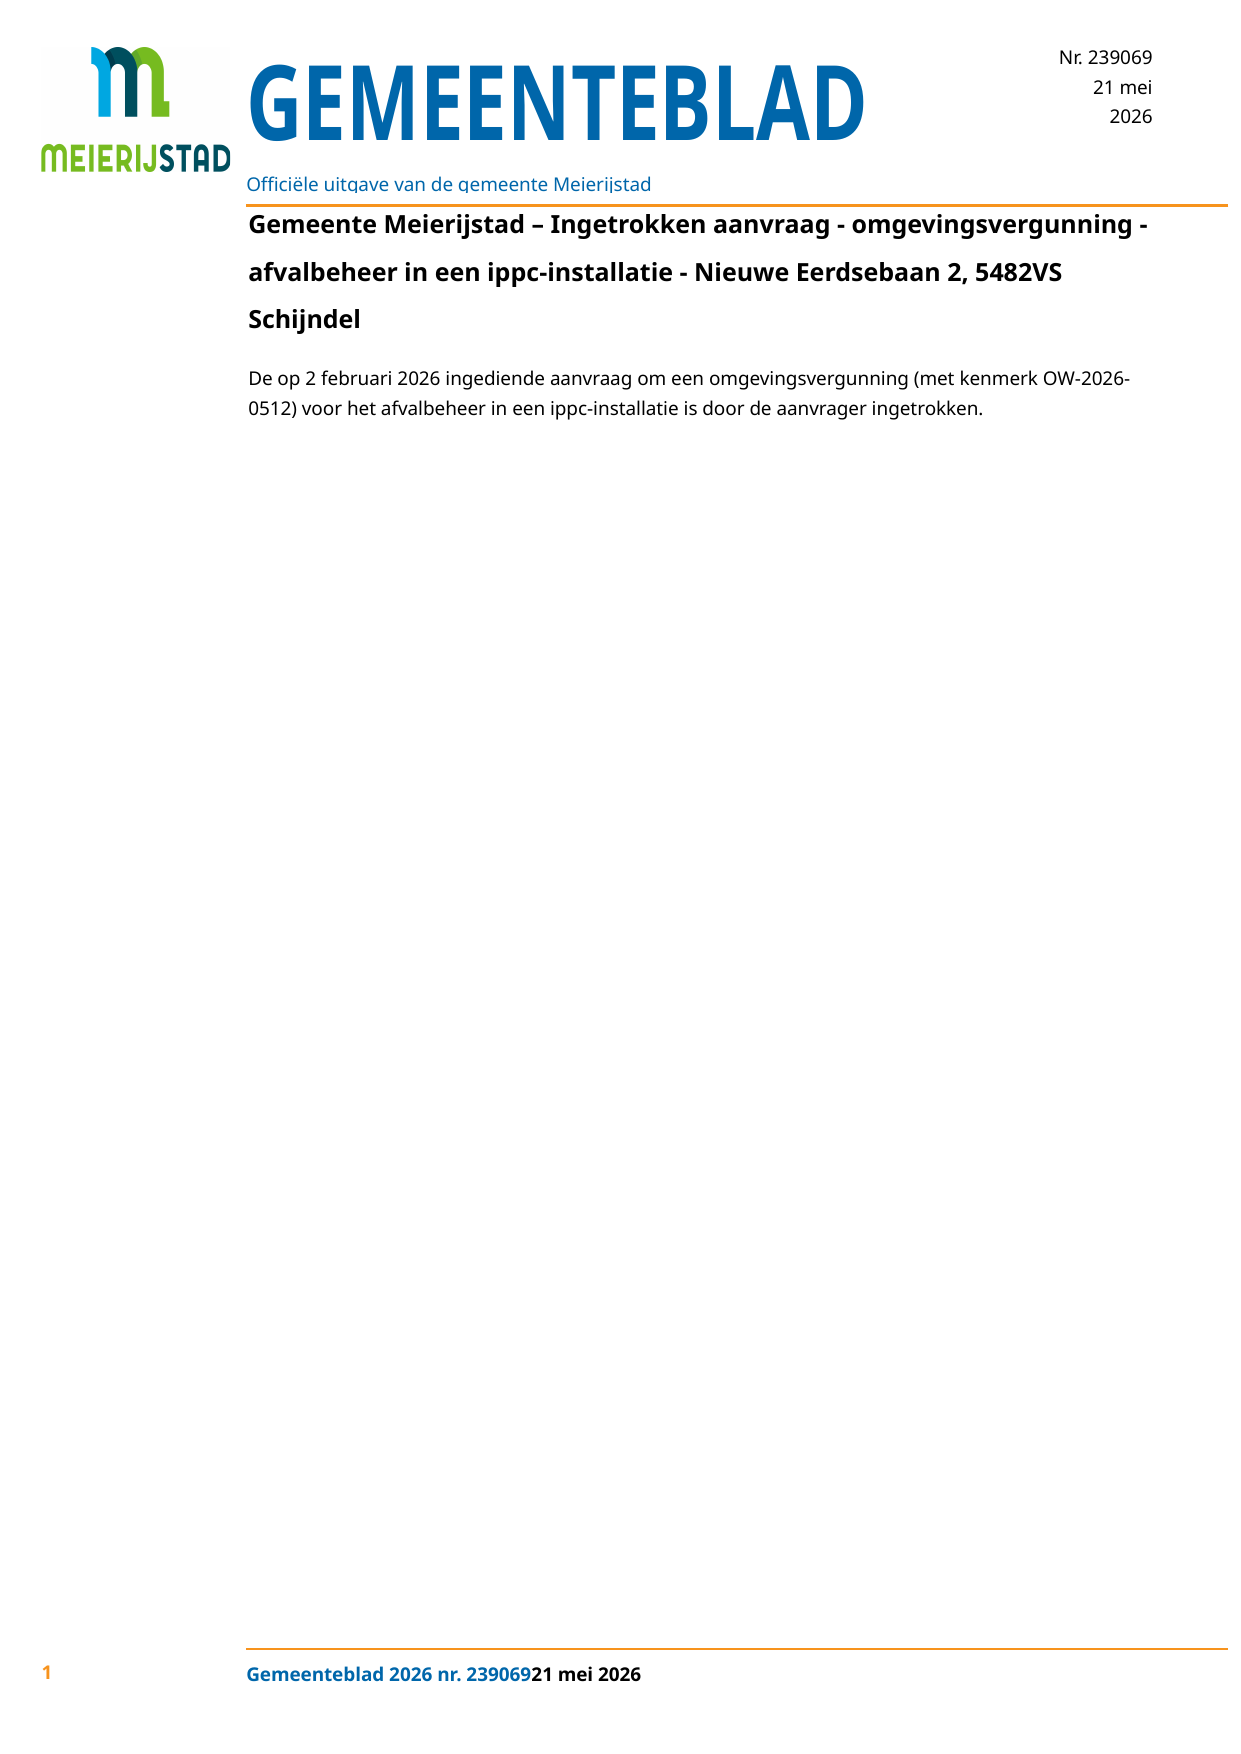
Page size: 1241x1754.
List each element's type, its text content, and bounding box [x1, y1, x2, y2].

picture [41, 47, 231, 172]
text Gemeente Meierijstad – Ingetrokken aanvraag - omgevingsvergunning - afvalbeheer in een ippc-installatie - Nieuwe Eerdsebaan 2, 5482VS Schijndel [248, 207, 1152, 336]
text De op 2 februari 2026 ingediende aanvraag om een omgevingsvergunning (met kenmerk OW-2026-0512) voor het afvalbeheer in een ippc-installatie is door de aanvrager ingetrokken. [248, 366, 1152, 421]
